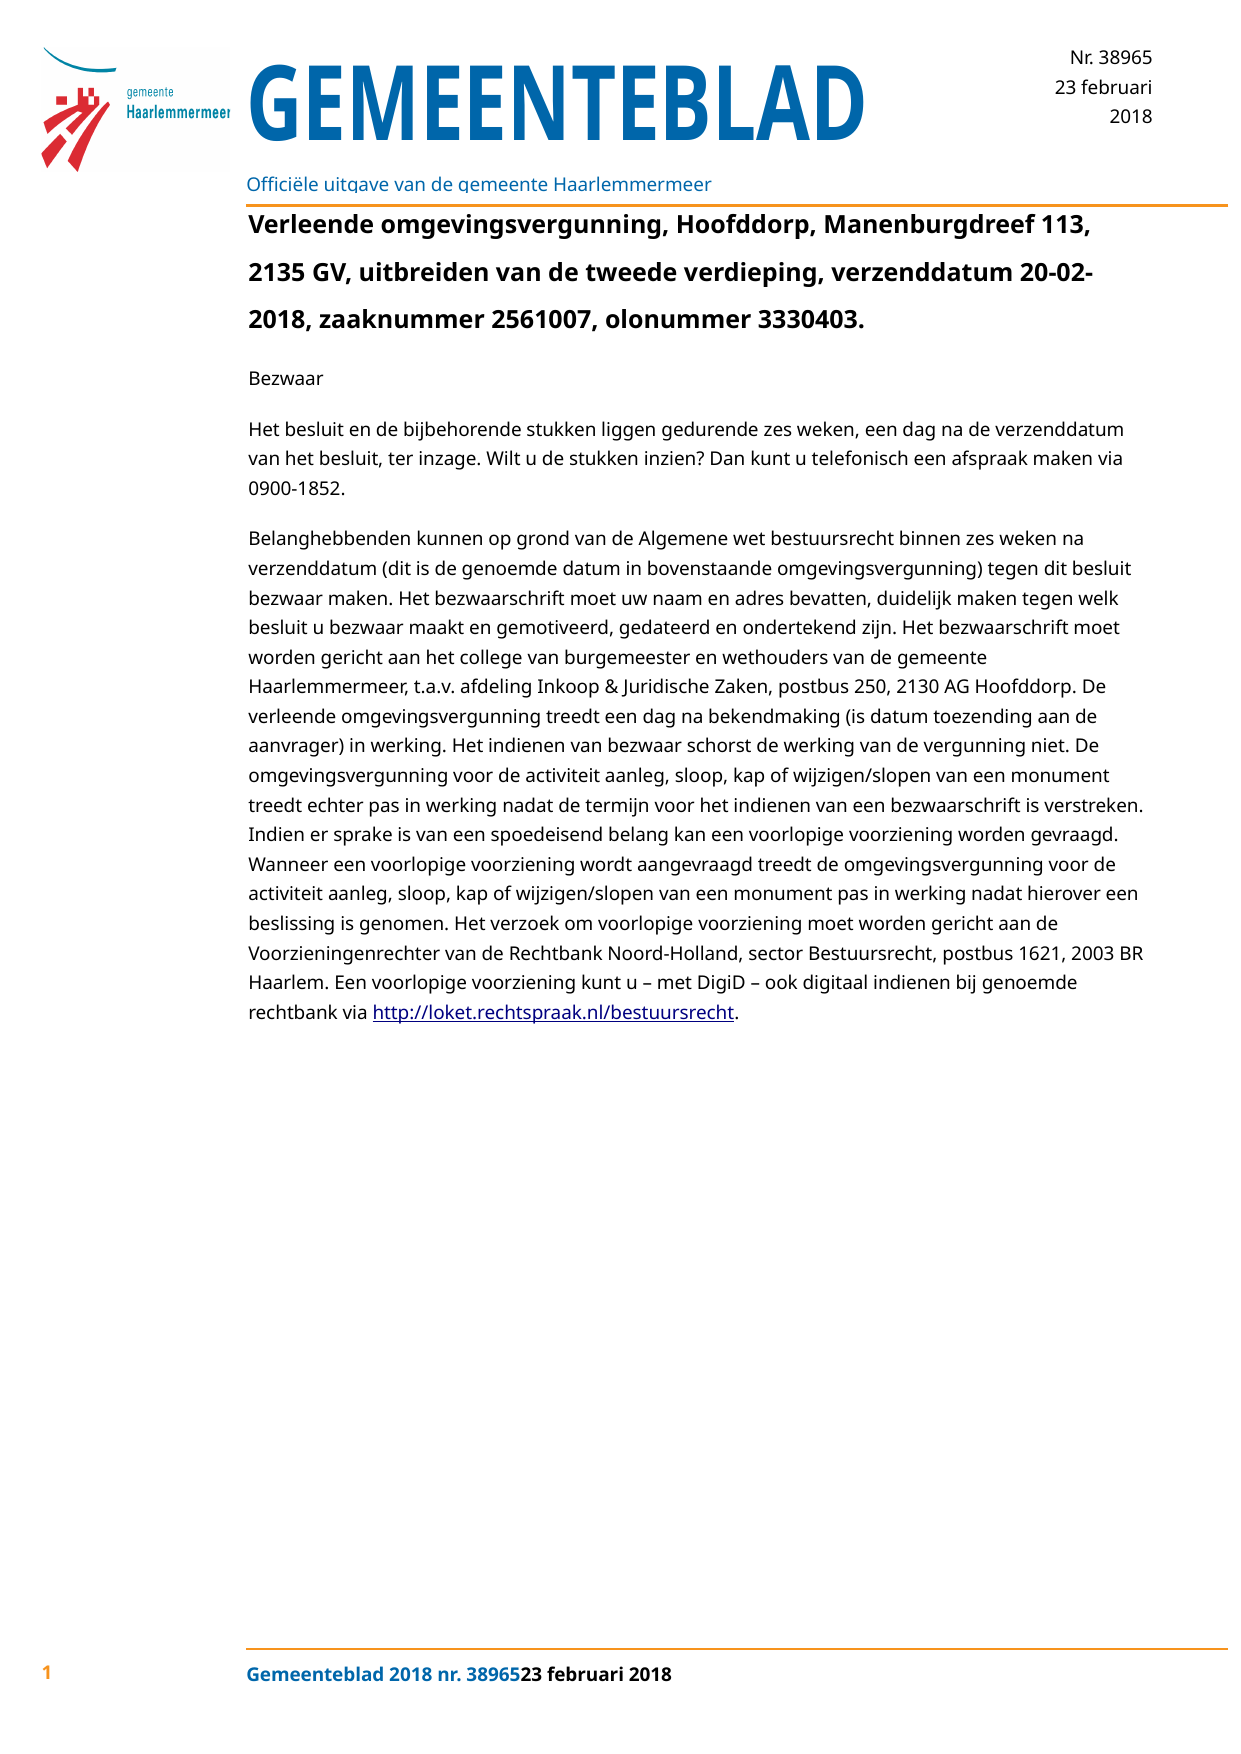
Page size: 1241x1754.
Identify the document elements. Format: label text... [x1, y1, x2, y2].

text Verleende omgevingsvergunning, Hoofddorp, Manenburgdreef 113, 2135 GV, uitbreiden van de tweede verdieping, verzenddatum 20-02-2018, zaaknummer 2561007, olonummer 3330403. [248, 207, 1152, 336]
text Bezwaar [248, 366, 1152, 391]
picture [41, 47, 231, 172]
text Belanghebbenden kunnen op grond van de Algemene wet bestuursrecht binnen zes weken na verzenddatum (dit is de genoemde datum in bovenstaande omgevingsvergunning) tegen dit besluit bezwaar maken. Het bezwaarschrift moet uw naam en adres bevatten, duidelijk maken tegen welk besluit u bezwaar maakt en gemotiveerd, gedateerd en ondertekend zijn. Het bezwaarschrift moet worden gericht aan het college van burgemeester en wethouders van de gemeente Haarlemmermeer, t.a.v. afdeling Inkoop & Juridische Zaken, postbus 250, 2130 AG Hoofddorp. De verleende omgevingsvergunning treedt een dag na bekendmaking (is datum toezending aan de aanvrager) in werking. Het indienen van bezwaar schorst de werking van de vergunning niet. De omgevingsvergunning voor de activiteit aanleg, sloop, kap of wijzigen/slopen van een monument treedt echter pas in werking nadat de termijn voor het indienen van een bezwaarschrift is verstreken. Indien er sprake is van een spoedeisend belang kan een voorlopige voorziening worden gevraagd. Wanneer een voorlopige voorziening wordt aangevraagd treedt de omgevingsvergunning voor de activiteit aanleg, sloop, kap of wijzigen/slopen van een monument pas in werking nadat hierover een beslissing is genomen. Het verzoek om voorlopige voorziening moet worden gericht aan de Voorzieningenrechter van de Rechtbank Noord-Holland, sector Bestuursrecht, postbus 1621, 2003 BR Haarlem. Een voorlopige voorziening kunt u – met DigiD – ook digitaal indienen bij genoemde rechtbank via http://loket.rechtspraak.nl/bestuursrecht. [248, 526, 1152, 1024]
text Het besluit en de bijbehorende stukken liggen gedurende zes weken, een dag na de verzenddatum van het besluit, ter inzage. Wilt u de stukken inzien? Dan kunt u telefonisch een afspraak maken via 0900-1852. [248, 416, 1152, 501]
